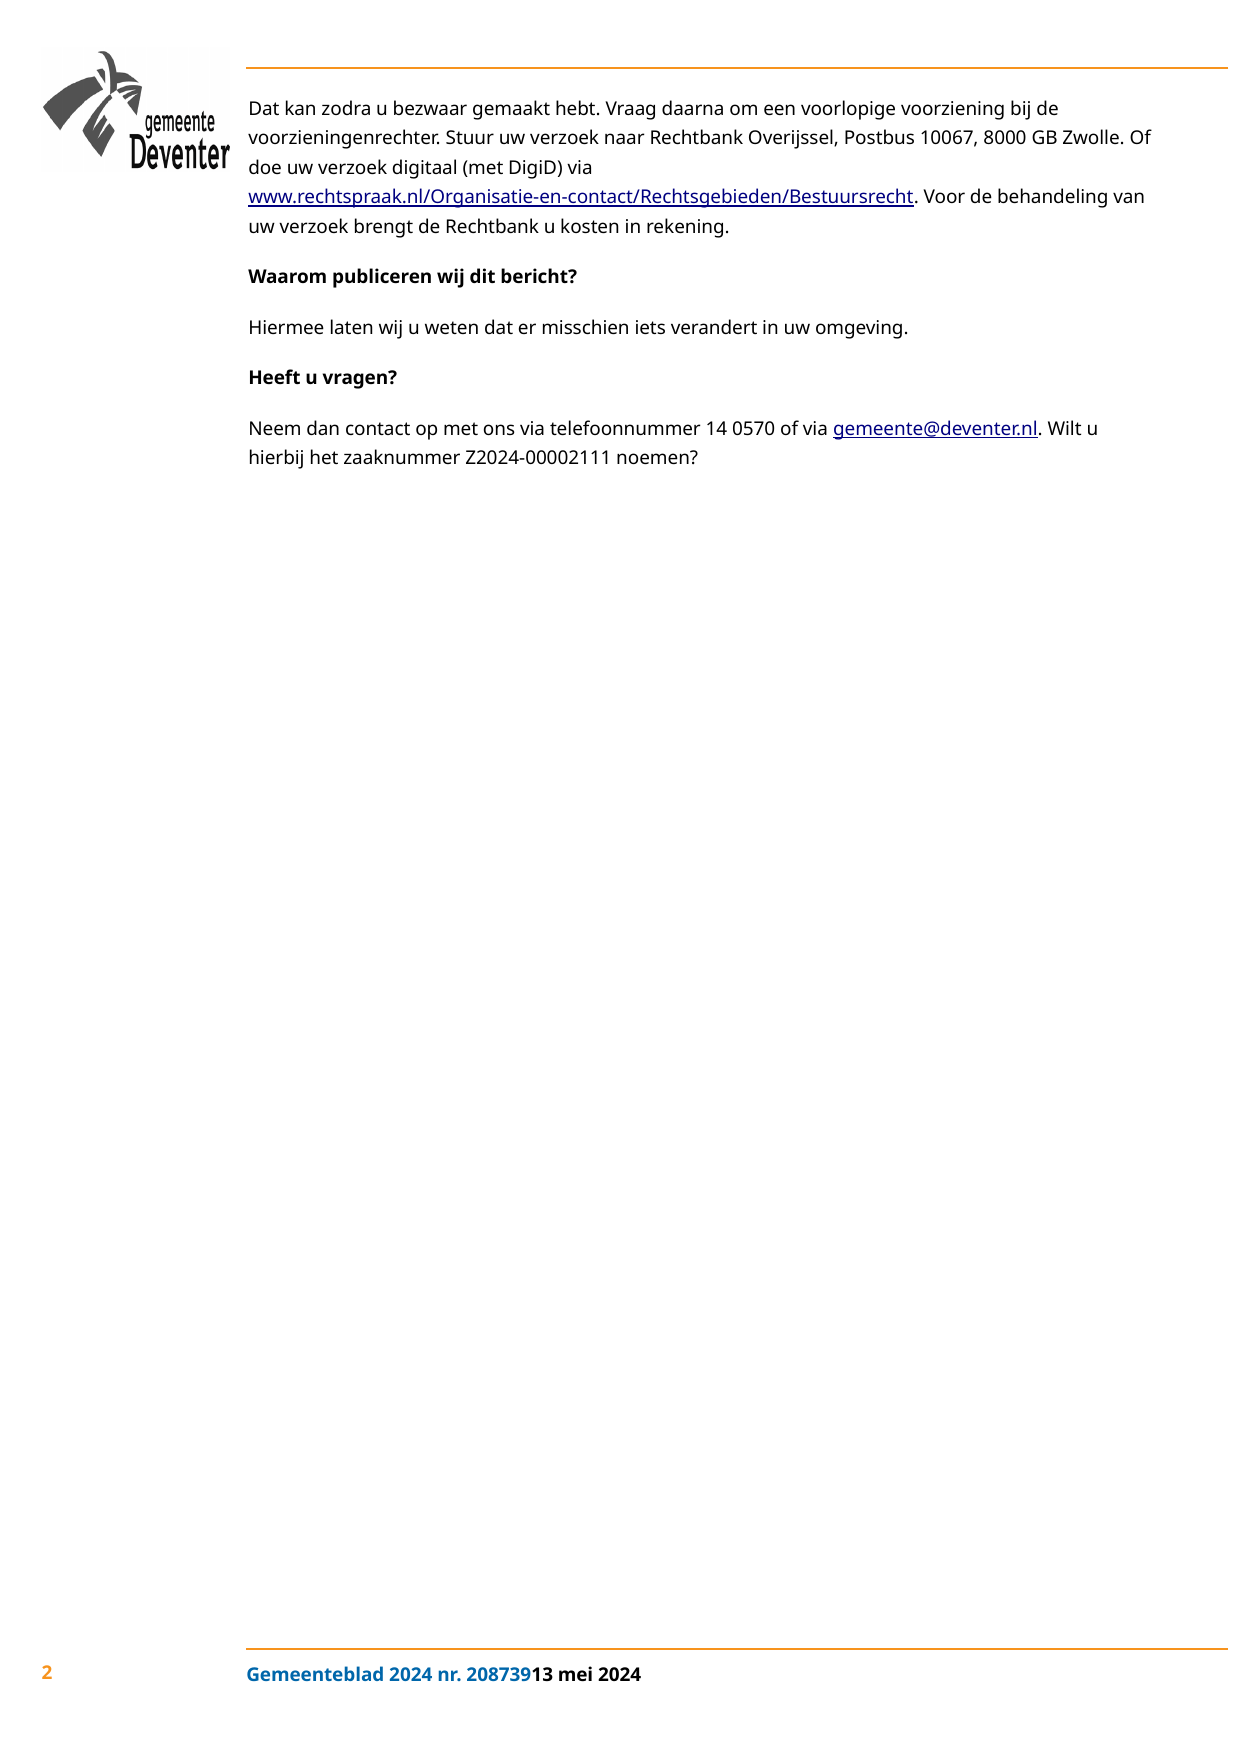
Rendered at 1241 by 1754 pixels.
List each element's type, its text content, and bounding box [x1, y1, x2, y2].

text Heeft u vragen? [248, 364, 1152, 390]
text Hiermee laten wij u weten dat er misschien iets verandert in uw omgeving. [248, 314, 1152, 340]
text Waarom publiceren wij dit bericht? [248, 263, 1152, 289]
picture [41, 47, 231, 172]
text Neem dan contact op met ons via telefoonnummer 14 0570 of via gemeente@deventer.nl. Wilt u hierbij het zaaknummer Z2024-00002111 noemen? [248, 415, 1152, 470]
text Dat kan zodra u bezwaar gemaakt hebt. Vraag daarna om een voorlopige voorziening bij de voorzieningenrechter. Stuur uw verzoek naar Rechtbank Overijssel, Postbus 10067, 8000 GB Zwolle. Of doe uw verzoek digitaal (met DigiD) via www.rechtspraak.nl/Organisatie-en-contact/Rechtsgebieden/Bestuursrecht. Voor de behandeling van uw verzoek brengt de Rechtbank u kosten in rekening. [248, 95, 1152, 239]
